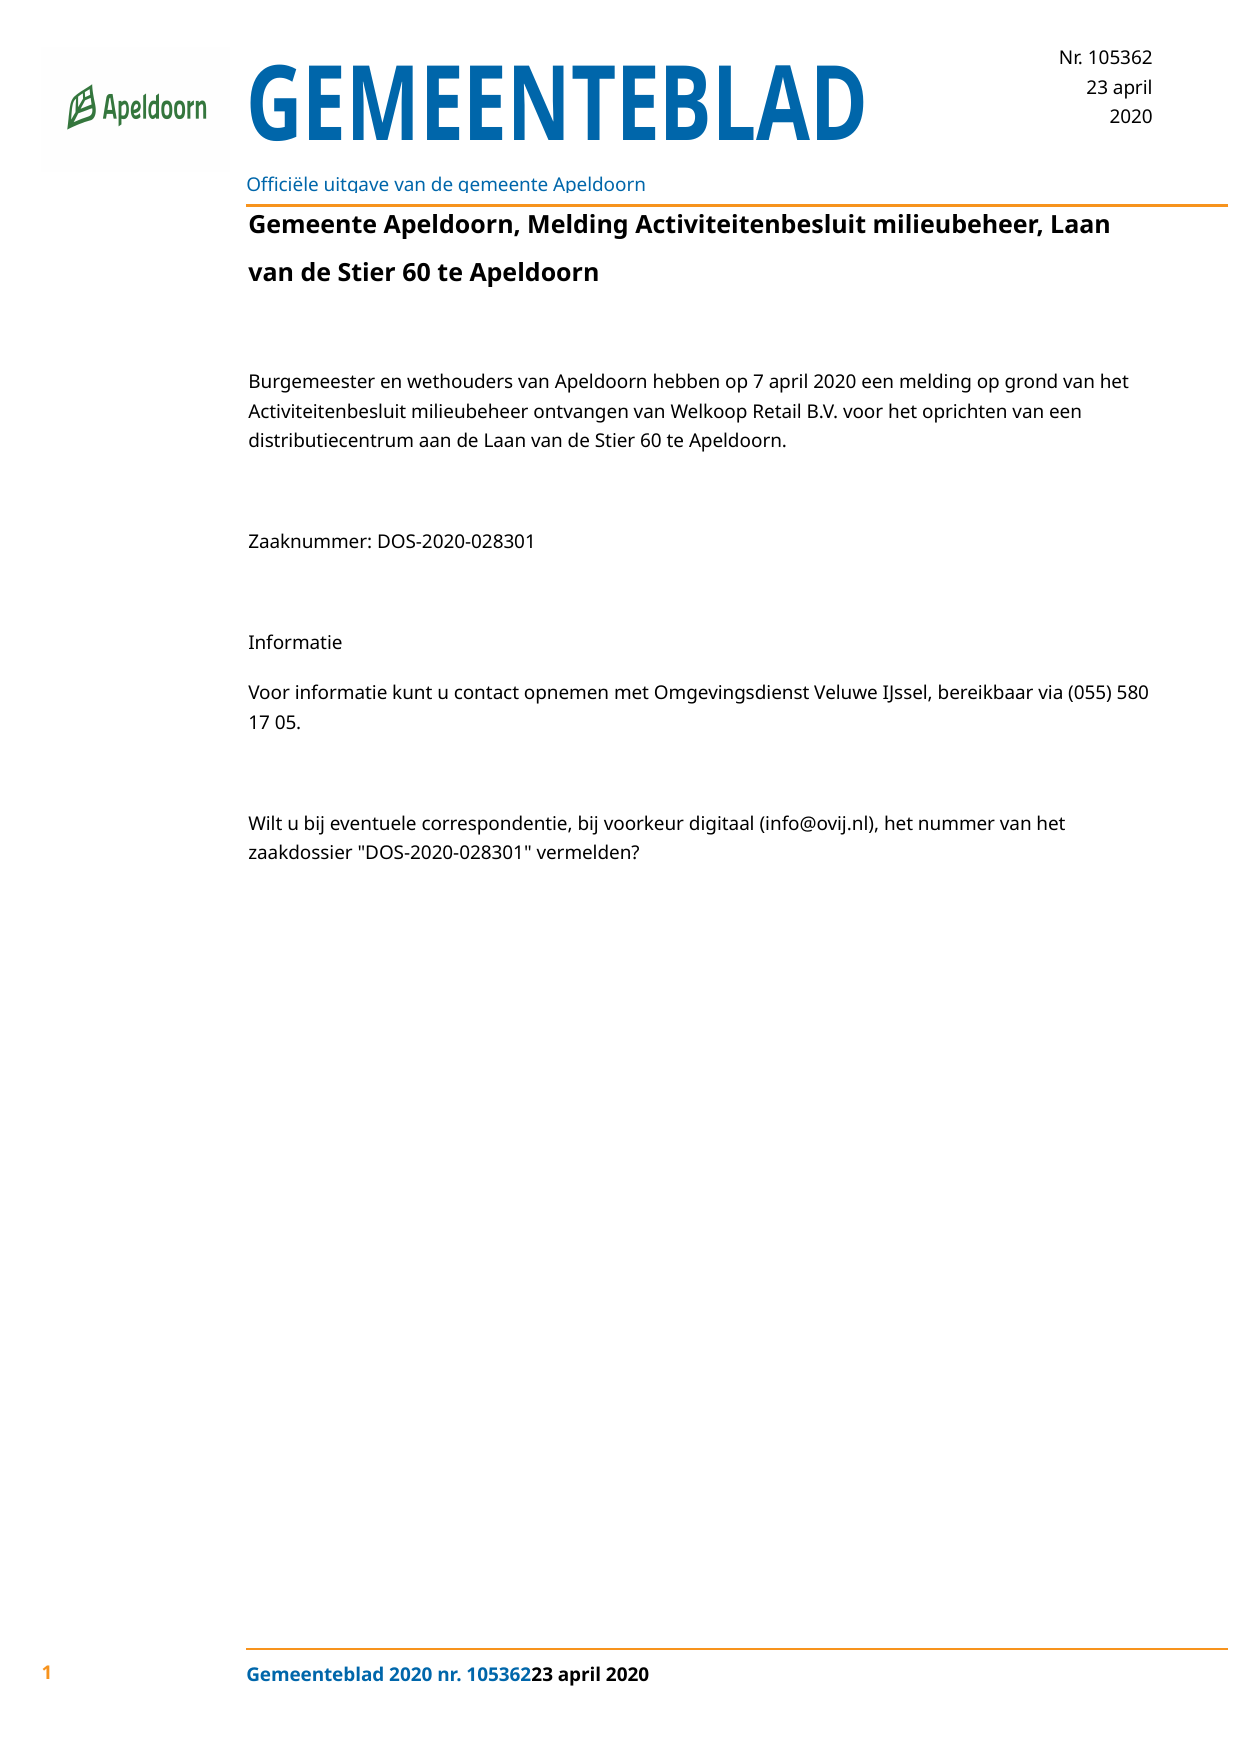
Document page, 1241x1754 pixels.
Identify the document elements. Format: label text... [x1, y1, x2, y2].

text Gemeente Apeldoorn, Melding Activiteitenbesluit milieubeheer, Laan van de Stier 60 te Apeldoorn [248, 207, 1152, 288]
text Burgemeester en wethouders van Apeldoorn hebben op 7 april 2020 een melding op grond van het Activiteitenbesluit milieubeheer ontvangen van Welkoop Retail B.V. voor het oprichten van een distributiecentrum aan de Laan van de Stier 60 te Apeldoorn. [248, 368, 1152, 453]
text Zaaknummer: DOS-2020-028301 [248, 528, 1152, 554]
text Voor informatie kunt u contact opnemen met Omgevingsdienst Veluwe IJssel, bereikbaar via (055) 580 17 05. [248, 679, 1152, 735]
text Informatie [248, 629, 1152, 655]
picture [41, 47, 231, 172]
text Wilt u bij eventuele correspondentie, bij voorkeur digitaal (info@ovij.nl), het nummer van het zaakdossier "DOS-2020-028301" vermelden? [248, 810, 1152, 865]
